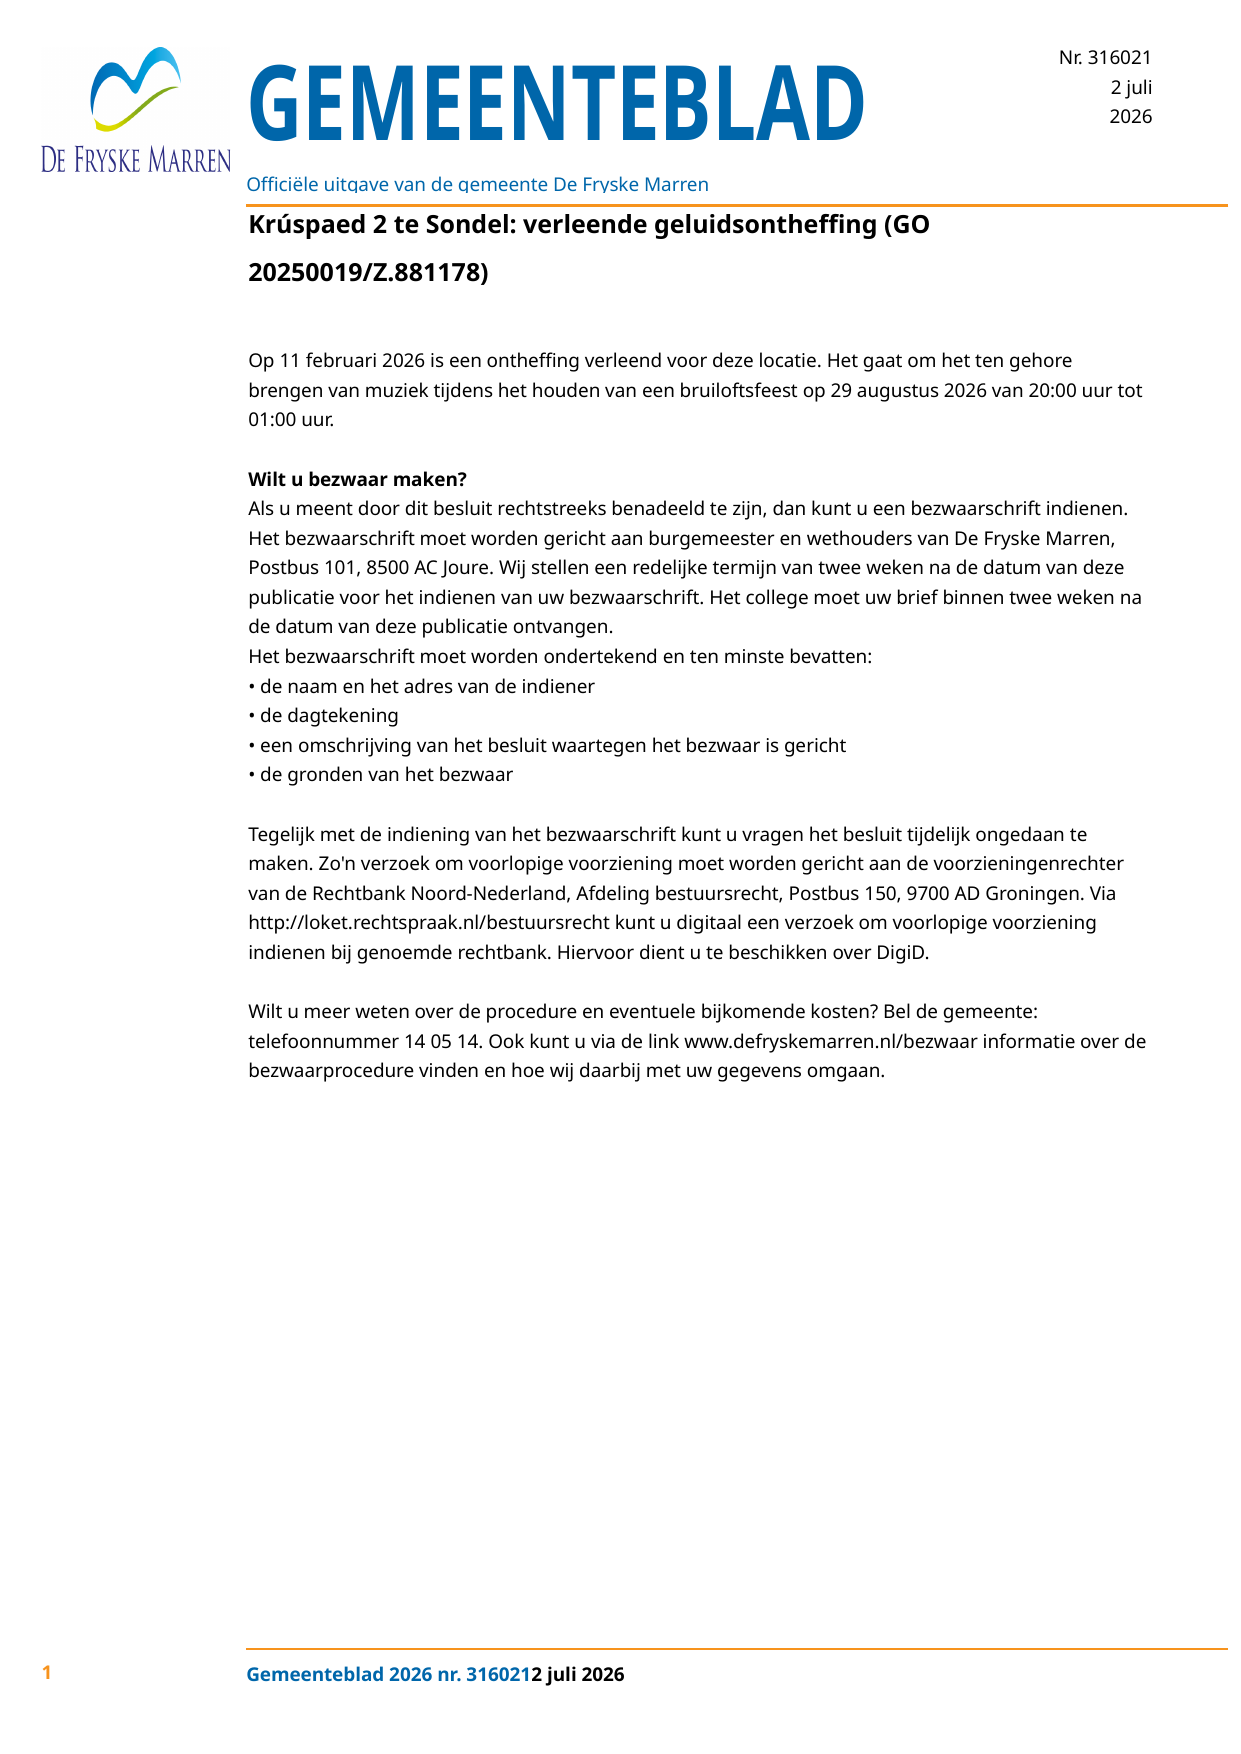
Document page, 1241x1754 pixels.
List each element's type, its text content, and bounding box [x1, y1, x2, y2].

picture [41, 47, 231, 172]
text • de dagtekening [248, 702, 1152, 728]
text Krúspaed 2 te Sondel: verleende geluidsontheffing (GO 20250019/Z.881178) [248, 207, 1152, 288]
text Wilt u meer weten over de procedure en eventuele bijkomende kosten? Bel de gemeente: telefoonnummer 14 05 14. Ook kunt u via de link www.defryskemarren.nl/bezwaar informatie over de bezwaarprocedure vinden en hoe wij daarbij met uw gegevens omgaan. [248, 998, 1152, 1083]
text Wilt u bezwaar maken? [248, 466, 1152, 492]
text Tegelijk met de indiening van het bezwaarschrift kunt u vragen het besluit tijdelijk ongedaan te maken. Zo'n verzoek om voorlopige voorziening moet worden gericht aan de voorzieningenrechter van de Rechtbank Noord-Nederland, Afdeling bestuursrecht, Postbus 150, 9700 AD Groningen. Via http://loket.rechtspraak.nl/bestuursrecht kunt u digitaal een verzoek om voorlopige voorziening indienen bij genoemde rechtbank. Hiervoor dient u te beschikken over DigiD. [248, 821, 1152, 965]
text Op 11 februari 2026 is een ontheffing verleend voor deze locatie. Het gaat om het ten gehore brengen van muziek tijdens het houden van een bruiloftsfeest op 29 augustus 2026 van 20:00 uur tot 01:00 uur. [248, 347, 1152, 432]
text Het bezwaarschrift moet worden ondertekend en ten minste bevatten: [248, 643, 1152, 669]
text Als u meent door dit besluit rechtstreeks benadeeld te zijn, dan kunt u een bezwaarschrift indienen. Het bezwaarschrift moet worden gericht aan burgemeester en wethouders van De Fryske Marren, Postbus 101, 8500 AC Joure. Wij stellen een redelijke termijn van twee weken na de datum van deze publicatie voor het indienen van uw bezwaarschrift. Het college moet uw brief binnen twee weken na de datum van deze publicatie ontvangen. [248, 495, 1152, 639]
text • de naam en het adres van de indiener [248, 673, 1152, 699]
text • de gronden van het bezwaar [248, 762, 1152, 787]
text • een omschrijving van het besluit waartegen het bezwaar is gericht [248, 732, 1152, 758]
